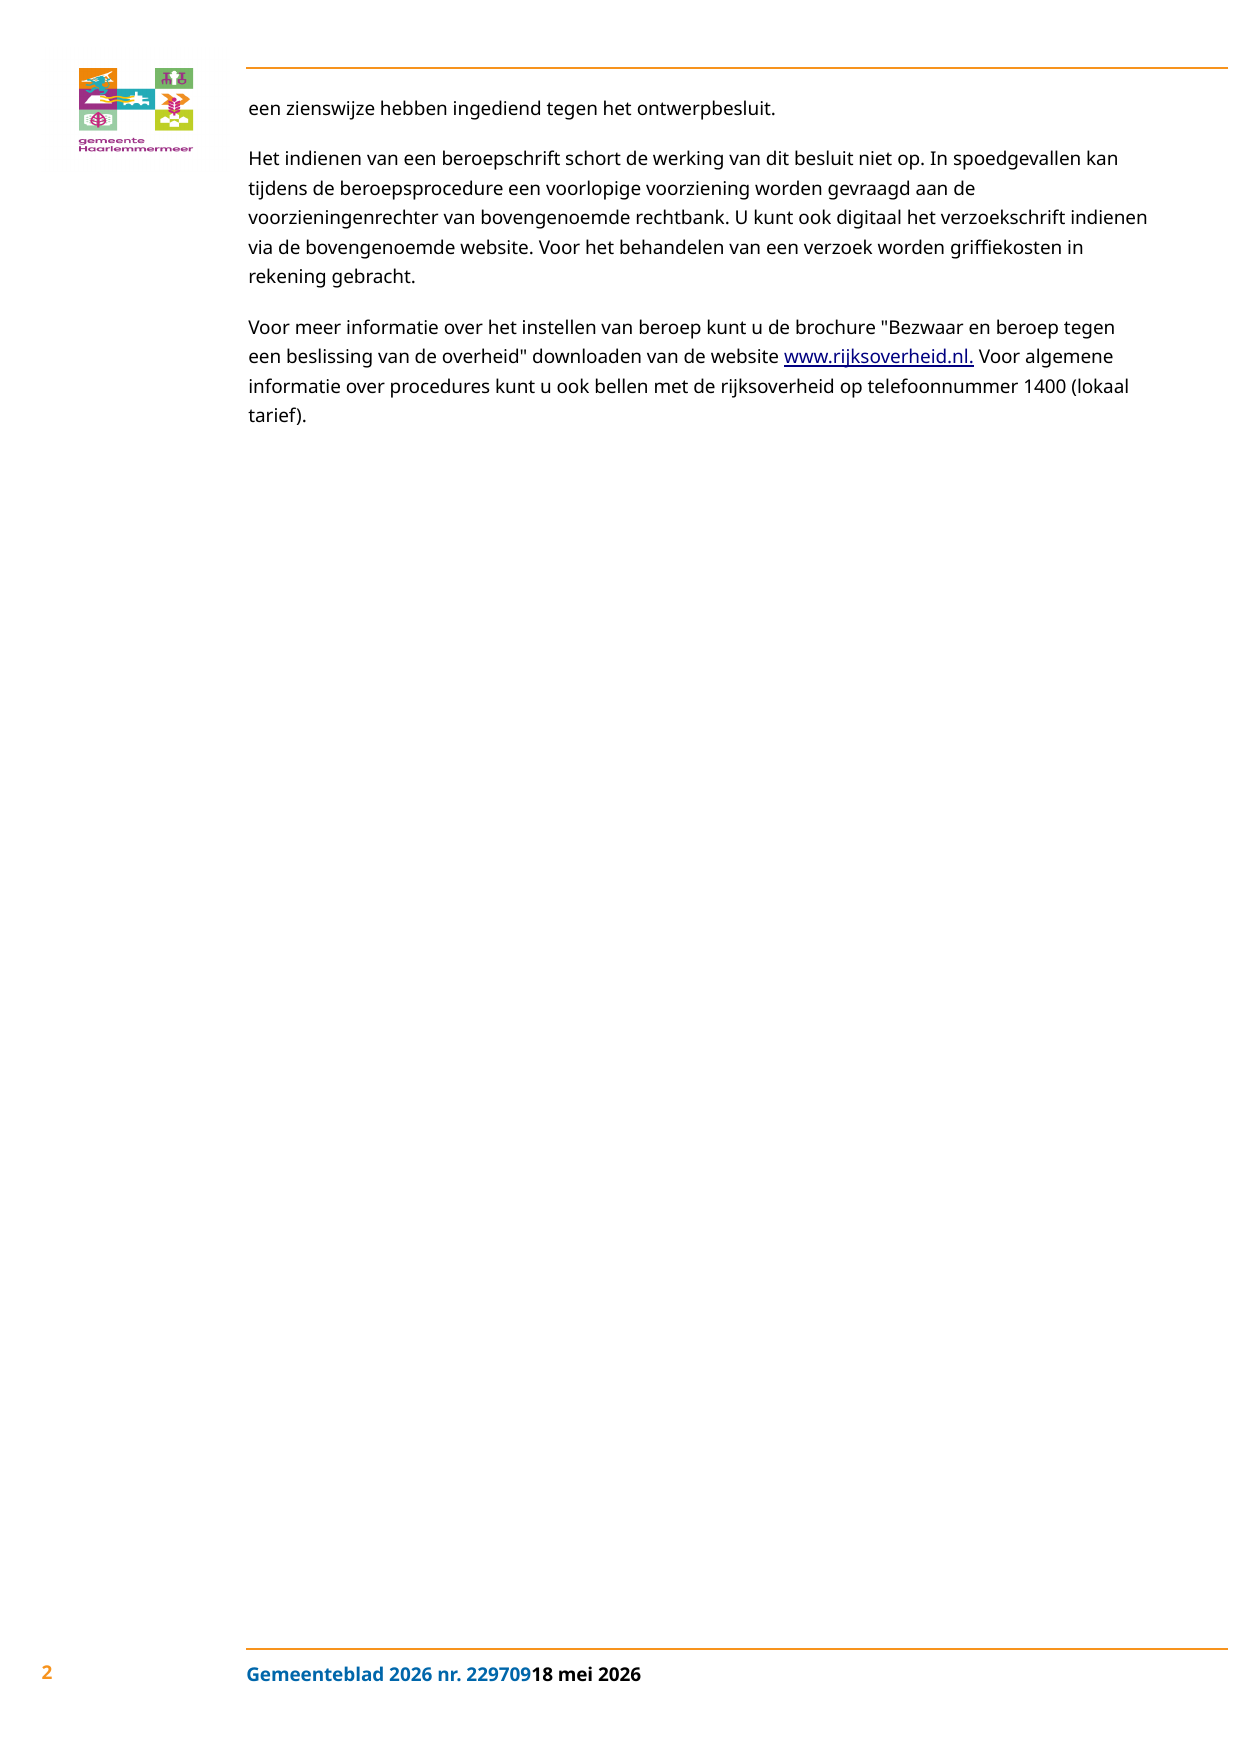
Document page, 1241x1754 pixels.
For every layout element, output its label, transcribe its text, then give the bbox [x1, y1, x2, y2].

text Het indienen van een beroepschrift schort de werking van dit besluit niet op. In spoedgevallen kan tijdens de beroepsprocedure een voorlopige voorziening worden gevraagd aan de voorzieningenrechter van bovengenoemde rechtbank. U kunt ook digitaal het verzoekschrift indienen via de bovengenoemde website. Voor het behandelen van een verzoek worden griffiekosten in rekening gebracht. [248, 145, 1152, 289]
text Voor meer informatie over het instellen van beroep kunt u de brochure "Bezwaar en beroep tegen een beslissing van de overheid" downloaden van de website www.rijksoverheid.nl. Voor algemene informatie over procedures kunt u ook bellen met de rijksoverheid op telefoonnummer 1400 (lokaal tarief). [248, 314, 1152, 428]
picture [41, 47, 231, 172]
text een zienswijze hebben ingediend tegen het ontwerpbesluit. [248, 95, 1152, 121]
